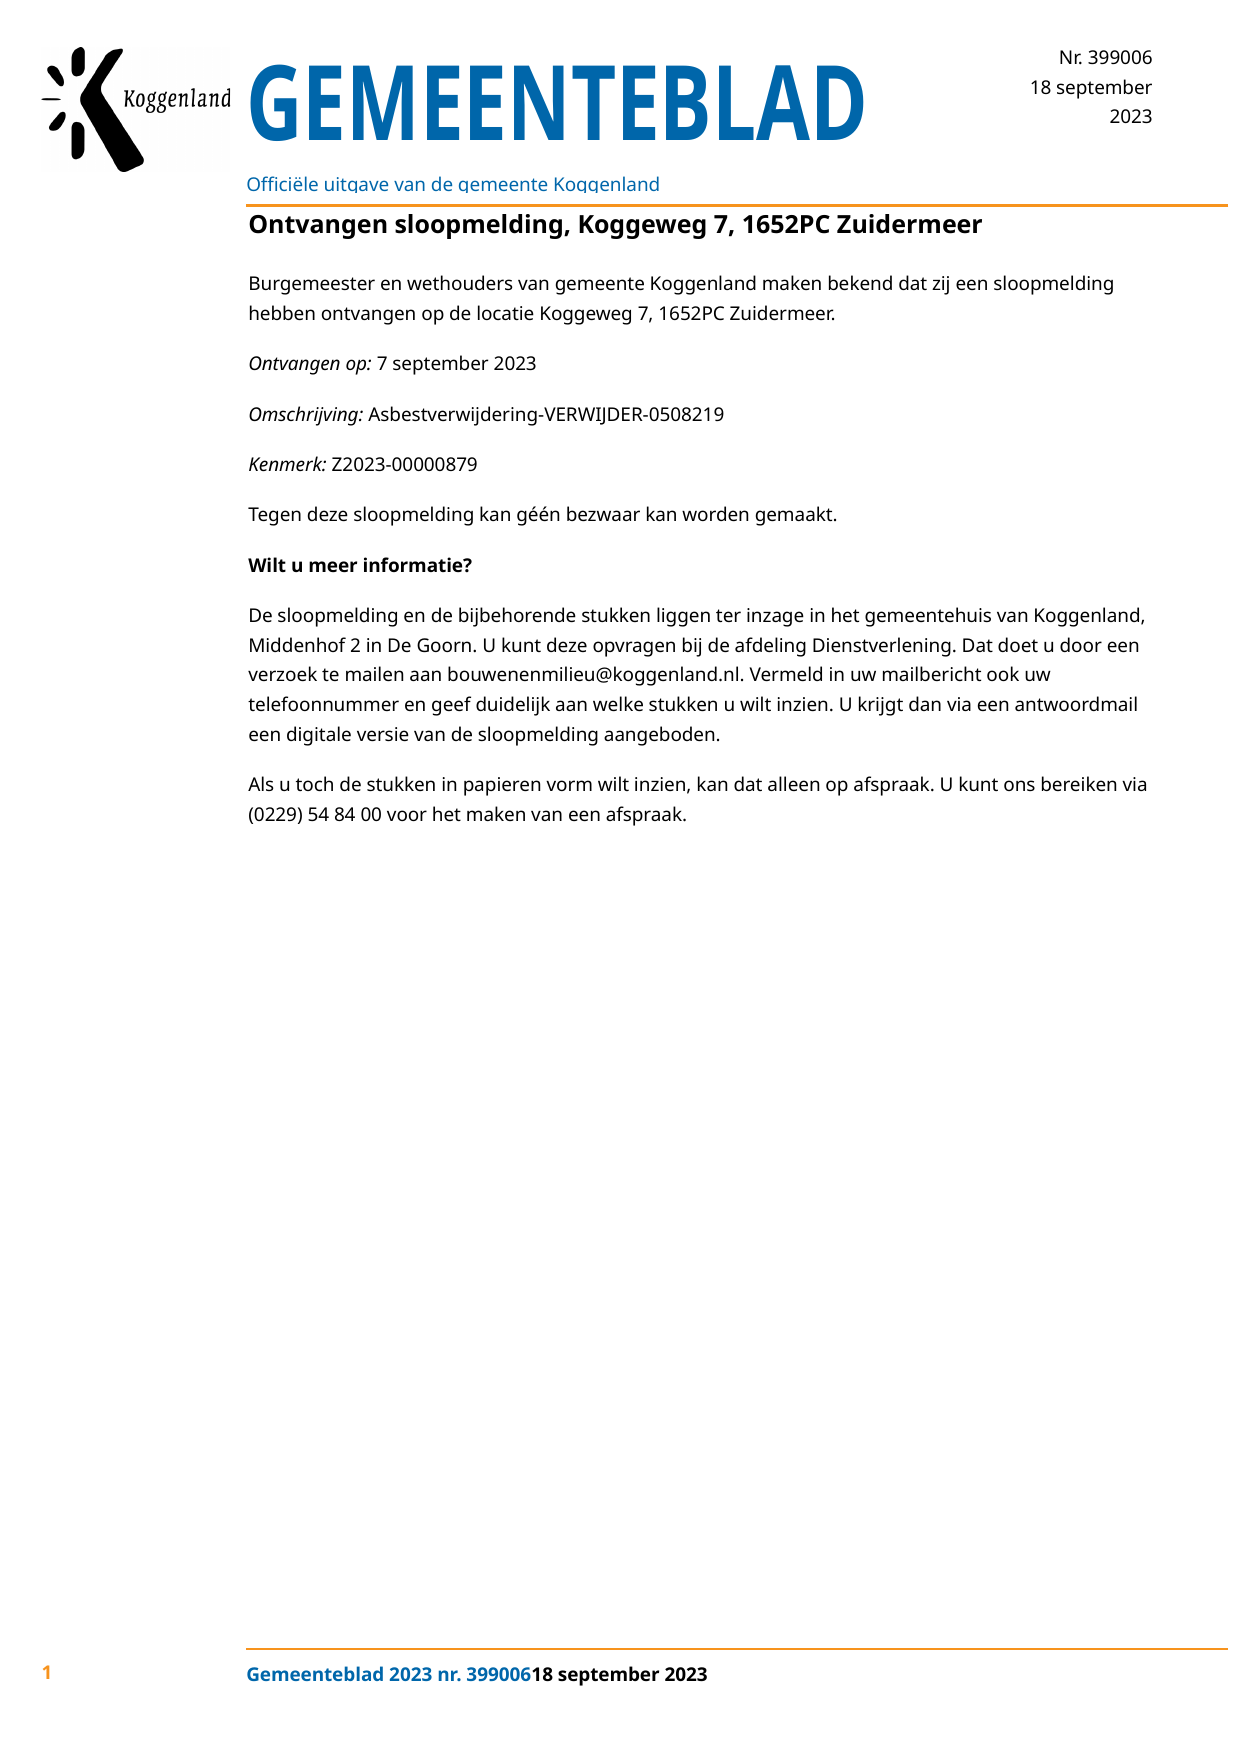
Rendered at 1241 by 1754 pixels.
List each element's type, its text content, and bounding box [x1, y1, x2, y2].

text Kenmerk: Z2023-00000879 [248, 451, 1152, 477]
text Tegen deze sloopmelding kan géén bezwaar kan worden gemaakt. [248, 502, 1152, 527]
text De sloopmelding en de bijbehorende stukken liggen ter inzage in het gemeentehuis van Koggenland, Middenhof 2 in De Goorn. U kunt deze opvragen bij de afdeling Dienstverlening. Dat doet u door een verzoek te mailen aan bouwenenmilieu@koggenland.nl. Vermeld in uw mailbericht ook uw telefoonnummer en geef duidelijk aan welke stukken u wilt inzien. U krijgt dan via een antwoordmail een digitale versie van de sloopmelding aangeboden. [248, 602, 1152, 746]
text Ontvangen op: 7 september 2023 [248, 350, 1152, 376]
picture [41, 47, 231, 172]
text Burgemeester en wethouders van gemeente Koggenland maken bekend dat zij een sloopmelding hebben ontvangen op de locatie Koggeweg 7, 1652PC Zuidermeer. [248, 270, 1152, 326]
text Als u toch de stukken in papieren vorm wilt inzien, kan dat alleen op afspraak. U kunt ons bereiken via (0229) 54 84 00 voor het maken van een afspraak. [248, 771, 1152, 826]
text Ontvangen sloopmelding, Koggeweg 7, 1652PC Zuidermeer [248, 207, 1152, 241]
text Omschrijving: Asbestverwijdering-VERWIJDER-0508219 [248, 401, 1152, 426]
text Wilt u meer informatie? [248, 552, 1152, 578]
